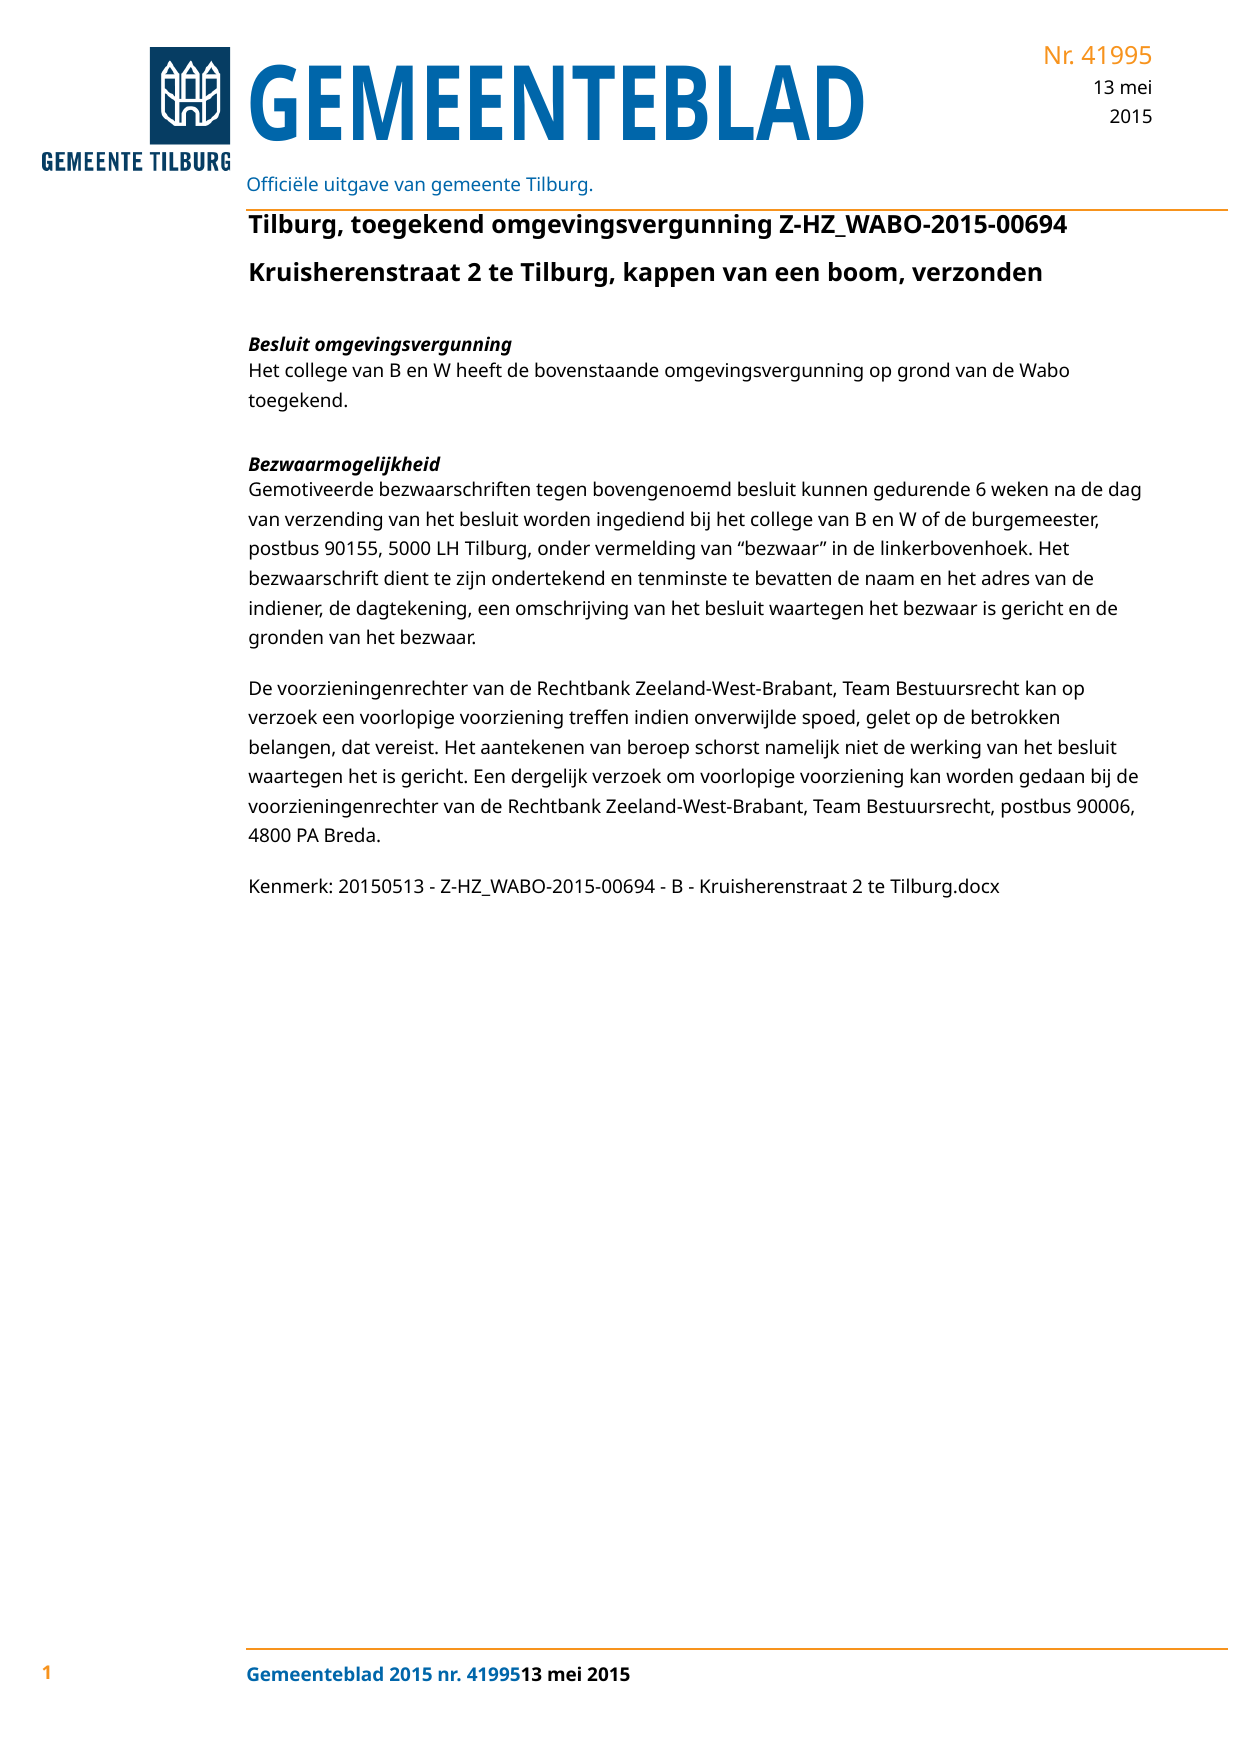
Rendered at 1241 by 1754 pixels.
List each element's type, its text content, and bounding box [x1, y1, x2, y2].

text Het college van B en W heeft de bovenstaande omgevingsvergunning op grond van de Wabo toegekend. [248, 357, 1152, 412]
text Tilburg, toegekend omgevingsvergunning Z-HZ_WABO-2015-00694 Kruisherenstraat 2 te Tilburg, kappen van een boom, verzonden [248, 211, 1152, 288]
text Gemotiveerde bezwaarschriften tegen bovengenoemd besluit kunnen gedurende 6 weken na de dag van verzending van het besluit worden ingediend bij het college van B en W of de burgemeester, postbus 90155, 5000 LH Tilburg, onder vermelding van “bezwaar” in de linkerbovenhoek. Het bezwaarschrift dient te zijn ondertekend en tenminste te bevatten de naam en het adres van de indiener, de dagtekening, een omschrijving van het besluit waartegen het bezwaar is gericht en de gronden van het bezwaar. [248, 476, 1152, 650]
picture [41, 47, 231, 172]
text Kenmerk: 20150513 - Z-HZ_WABO-2015-00694 - B - Kruisherenstraat 2 te Tilburg.docx [248, 873, 1152, 899]
text De voorzieningenrechter van de Rechtbank Zeeland-West-Brabant, Team Bestuursrecht kan op verzoek een voorlopige voorziening treffen indien onverwijlde spoed, gelet op de betrokken belangen, dat vereist. Het aantekenen van beroep schorst namelijk niet de werking van het besluit waartegen het is gericht. Een dergelijk verzoek om voorlopige voorziening kan worden gedaan bij de voorzieningenrechter van de Rechtbank Zeeland-West-Brabant, Team Bestuursrecht, postbus 90006, 4800 PA Breda. [248, 675, 1152, 848]
text Bezwaarmogelijkheid [248, 451, 1152, 476]
text Besluit omgevingsvergunning [248, 331, 1152, 357]
